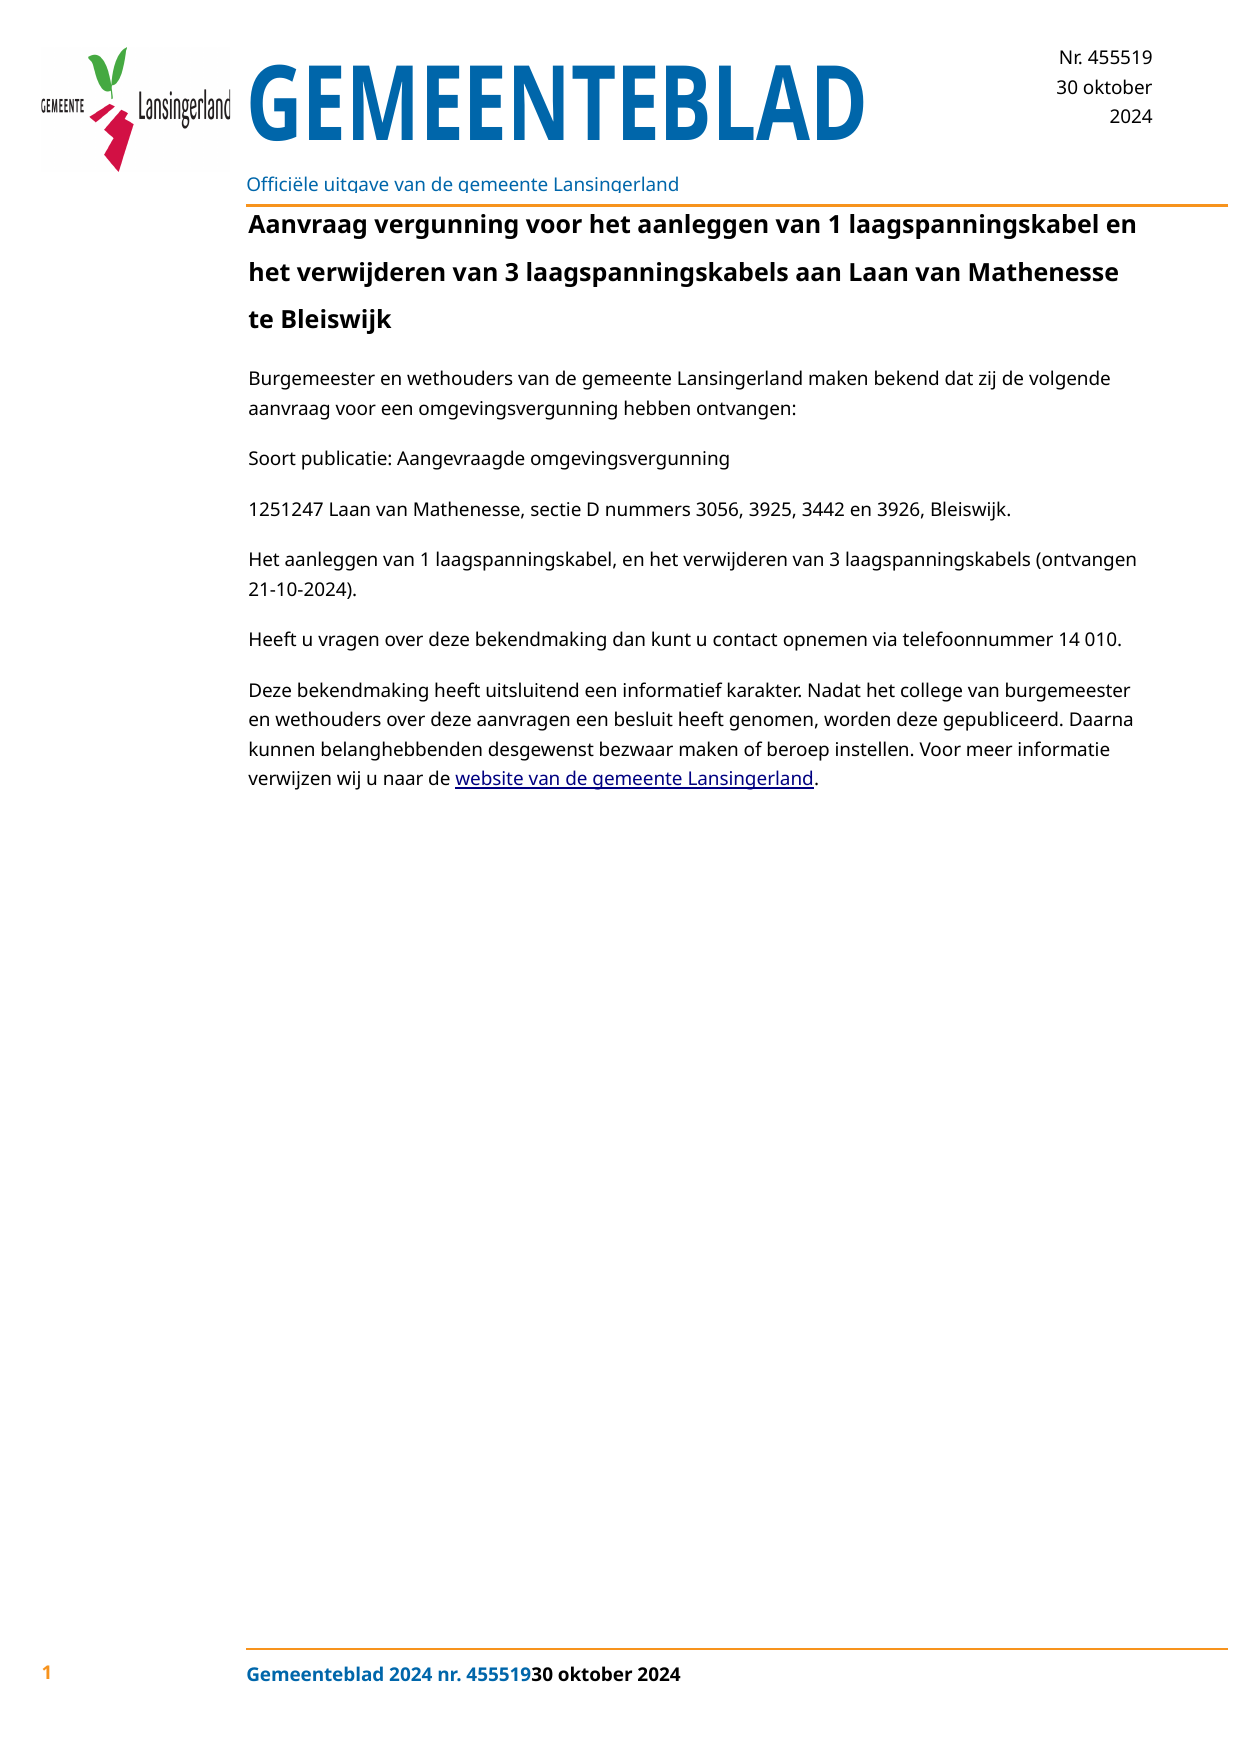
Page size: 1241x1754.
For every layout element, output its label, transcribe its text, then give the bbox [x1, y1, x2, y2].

text Heeft u vragen over deze bekendmaking dan kunt u contact opnemen via telefoonnummer 14 010. [248, 626, 1152, 652]
text Aanvraag vergunning voor het aanleggen van 1 laagspanningskabel en het verwijderen van 3 laagspanningskabels aan Laan van Mathenesse te Bleiswijk [248, 207, 1152, 336]
text Soort publicatie: Aangevraagde omgevingsvergunning [248, 446, 1152, 471]
text Deze bekendmaking heeft uitsluitend een informatief karakter. Nadat het college van burgemeester en wethouders over deze aanvragen een besluit heeft genomen, worden deze gepubliceerd. Daarna kunnen belanghebbenden desgewenst bezwaar maken of beroep instellen. Voor meer informatie verwijzen wij u naar de website van de gemeente Lansingerland. [248, 677, 1152, 791]
picture [41, 47, 231, 172]
text Het aanleggen van 1 laagspanningskabel, en het verwijderen van 3 laagspanningskabels (ontvangen 21-10-2024). [248, 546, 1152, 602]
text Burgemeester en wethouders van de gemeente Lansingerland maken bekend dat zij de volgende aanvraag voor een omgevingsvergunning hebben ontvangen: [248, 366, 1152, 421]
text 1251247 Laan van Mathenesse, sectie D nummers 3056, 3925, 3442 en 3926, Bleiswijk. [248, 496, 1152, 522]
